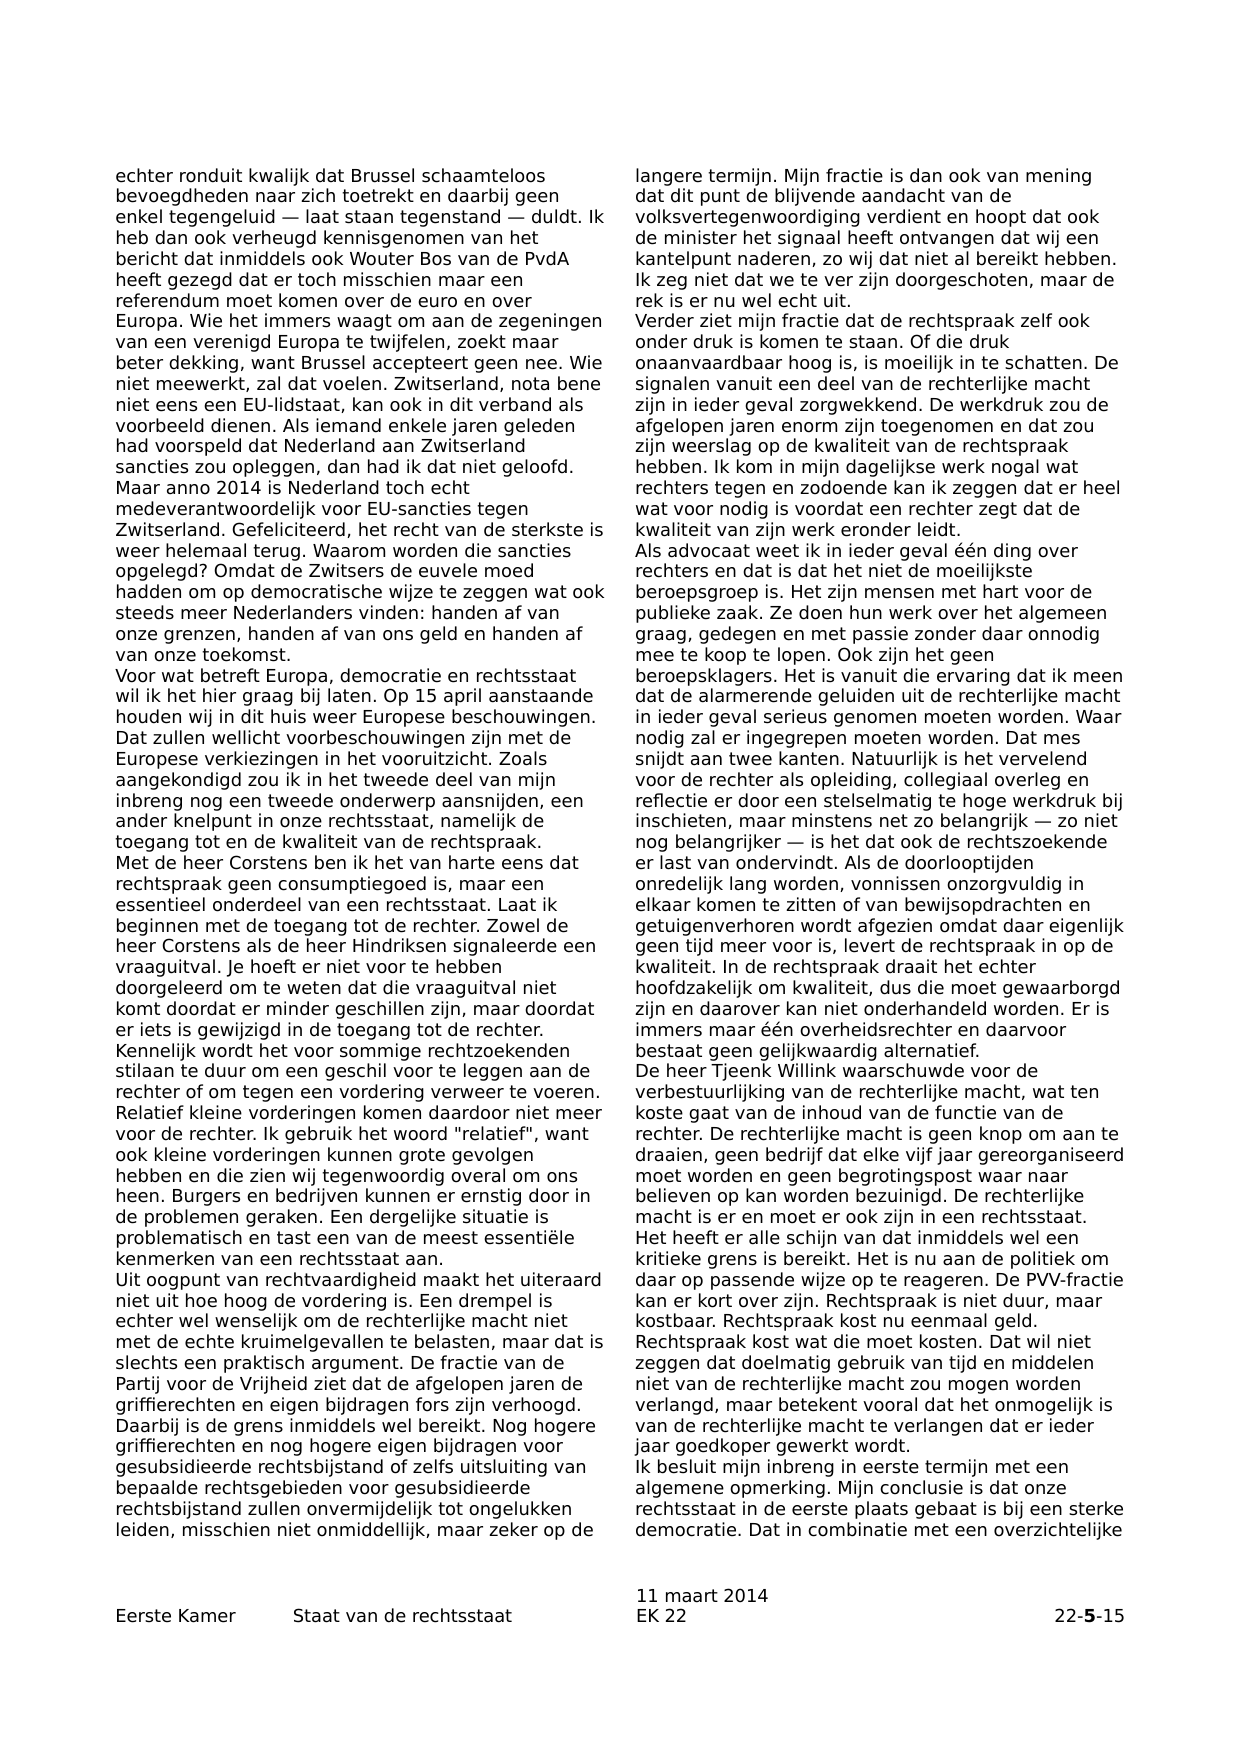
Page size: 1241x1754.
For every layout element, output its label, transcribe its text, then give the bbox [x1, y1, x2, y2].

text Verder ziet mijn fractie dat de rechtspraak zelf ook onder druk is komen te staan. Of die druk onaanvaardbaar hoog is, is moeilijk in te schatten. De signalen vanuit een deel van de rechterlijke macht zijn in ieder geval zorgwekkend. De werkdruk zou de afgelopen jaren enorm zijn toegenomen en dat zou zijn weerslag op de kwaliteit van de rechtspraak hebben. Ik kom in mijn dagelijkse werk nogal wat rechters tegen en zodoende kan ik zeggen dat er heel wat voor nodig is voordat een rechter zegt dat de kwaliteit van zijn werk eronder leidt. [635, 311, 1125, 540]
text Als advocaat weet ik in ieder geval één ding over rechters en dat is dat het niet de moeilijkste beroepsgroep is. Het zijn mensen met hart voor de publieke zaak. Ze doen hun werk over het algemeen graag, gedegen en met passie zonder daar onnodig mee te koop te lopen. Ook zijn het geen beroepsklagers. Het is vanuit die ervaring dat ik meen dat de alarmerende geluiden uit de rechterlijke macht in ieder geval serieus genomen moeten worden. Waar nodig zal er ingegrepen moeten worden. Dat mes snijdt aan twee kanten. Natuurlijk is het vervelend voor de rechter als opleiding, collegiaal overleg en reflectie er door een stelselmatig te hoge werkdruk bij inschieten, maar minstens net zo belangrijk — zo niet nog belangrijker — is het dat ook de rechtszoekende er last van ondervindt. Als de doorlooptijden onredelijk lang worden, vonnissen onzorgvuldig in elkaar komen te zitten of van bewijsopdrachten en getuigenverhoren wordt afgezien omdat daar eigenlijk geen tijd meer voor is, levert de rechtspraak in op de kwaliteit. In de rechtspraak draait het echter hoofdzakelijk om kwaliteit, dus die moet gewaarborgd zijn en daarover kan niet onderhandeld worden. Er is immers maar één overheidsrechter en daarvoor bestaat geen gelijkwaardig alternatief. [635, 540, 1125, 1061]
text De heer Tjeenk Willink waarschuwde voor de verbestuurlijking van de rechterlijke macht, wat ten koste gaat van de inhoud van de functie van de rechter. De rechterlijke macht is geen knop om aan te draaien, geen bedrijf dat elke vijf jaar gereorganiseerd moet worden en geen begrotingspost waar naar believen op kan worden bezuinigd. De rechterlijke macht is er en moet er ook zijn in een rechtsstaat. Het heeft er alle schijn van dat inmiddels wel een kritieke grens is bereikt. Het is nu aan de politiek om daar op passende wijze op te reageren. De PVV-fractie kan er kort over zijn. Rechtspraak is niet duur, maar kostbaar. Rechtspraak kost nu eenmaal geld. Rechtspraak kost wat die moet kosten. Dat wil niet zeggen dat doelmatig gebruik van tijd en middelen niet van de rechterlijke macht zou mogen worden verlangd, maar betekent vooral dat het onmogelijk is van de rechterlijke macht te verlangen dat er ieder jaar goedkoper gewerkt wordt. [635, 1061, 1125, 1457]
text Uit oogpunt van rechtvaardigheid maakt het uiteraard niet uit hoe hoog de vordering is. Een drempel is echter wel wenselijk om de rechterlijke macht niet met de echte kruimelgevallen te belasten, maar dat is slechts een praktisch argument. De fractie van de Partij voor de Vrijheid ziet dat de afgelopen jaren de griffierechten en eigen bijdragen fors zijn verhoogd. Daarbij is de grens inmiddels wel bereikt. Nog hogere griffierechten en nog hogere eigen bijdragen voor gesubsidieerde rechtsbijstand of zelfs uitsluiting van bepaalde rechtsgebieden voor gesubsidieerde rechtsbijstand zullen onvermijdelijk tot ongelukken leiden, misschien niet onmiddellijk, maar zeker op de [115, 1269, 605, 1540]
text langere termijn. Mijn fractie is dan ook van mening dat dit punt de blijvende aandacht van de volksvertegenwoordiging verdient en hoopt dat ook de minister het signaal heeft ontvangen dat wij een kantelpunt naderen, zo wij dat niet al bereikt hebben. Ik zeg niet dat we te ver zijn doorgeschoten, maar de rek is er nu wel echt uit. [635, 165, 1125, 311]
text Met de heer Corstens ben ik het van harte eens dat rechtspraak geen consumptiegoed is, maar een essentieel onderdeel van een rechtsstaat. Laat ik beginnen met de toegang tot de rechter. Zowel de heer Corstens als de heer Hindriksen signaleerde een vraaguitval. Je hoeft er niet voor te hebben doorgeleerd om te weten dat die vraaguitval niet komt doordat er minder geschillen zijn, maar doordat er iets is gewijzigd in de toegang tot de rechter. Kennelijk wordt het voor sommige rechtzoekenden stilaan te duur om een geschil voor te leggen aan de rechter of om tegen een vordering verweer te voeren. Relatief kleine vorderingen komen daardoor niet meer voor de rechter. Ik gebruik het woord "relatief", want ook kleine vorderingen kunnen grote gevolgen hebben en die zien wij tegenwoordig overal om ons heen. Burgers en bedrijven kunnen er ernstig door in de problemen geraken. Een dergelijke situatie is problematisch en tast een van de meest essentiële kenmerken van een rechtsstaat aan. [115, 853, 605, 1269]
text echter ronduit kwalijk dat Brussel schaamteloos bevoegdheden naar zich toetrekt en daarbij geen enkel tegengeluid — laat staan tegenstand — duldt. Ik heb dan ook verheugd kennisgenomen van het bericht dat inmiddels ook Wouter Bos van de PvdA heeft gezegd dat er toch misschien maar een referendum moet komen over de euro en over Europa. Wie het immers waagt om aan de zegeningen van een verenigd Europa te twijfelen, zoekt maar beter dekking, want Brussel accepteert geen nee. Wie niet meewerkt, zal dat voelen. Zwitserland, nota bene niet eens een EU-lidstaat, kan ook in dit verband als voorbeeld dienen. Als iemand enkele jaren geleden had voorspeld dat Nederland aan Zwitserland sancties zou opleggen, dan had ik dat niet geloofd. Maar anno 2014 is Nederland toch echt medeverantwoordelijk voor EU-sancties tegen Zwitserland. Gefeliciteerd, het recht van de sterkste is weer helemaal terug. Waarom worden die sancties opgelegd? Omdat de Zwitsers de euvele moed hadden om op democratische wijze te zeggen wat ook steeds meer Nederlanders vinden: handen af van onze grenzen, handen af van ons geld en handen af van onze toekomst. [115, 165, 605, 665]
text Voor wat betreft Europa, democratie en rechtsstaat wil ik het hier graag bij laten. Op 15 april aanstaande houden wij in dit huis weer Europese beschouwingen. Dat zullen wellicht voorbeschouwingen zijn met de Europese verkiezingen in het vooruitzicht. Zoals aangekondigd zou ik in het tweede deel van mijn inbreng nog een tweede onderwerp aansnijden, een ander knelpunt in onze rechtsstaat, namelijk de toegang tot en de kwaliteit van de rechtspraak. [115, 665, 605, 853]
text Ik besluit mijn inbreng in eerste termijn met een algemene opmerking. Mijn conclusie is dat onze rechtsstaat in de eerste plaats gebaat is bij een sterke democratie. Dat in combinatie met een overzichtelijke [635, 1457, 1125, 1540]
